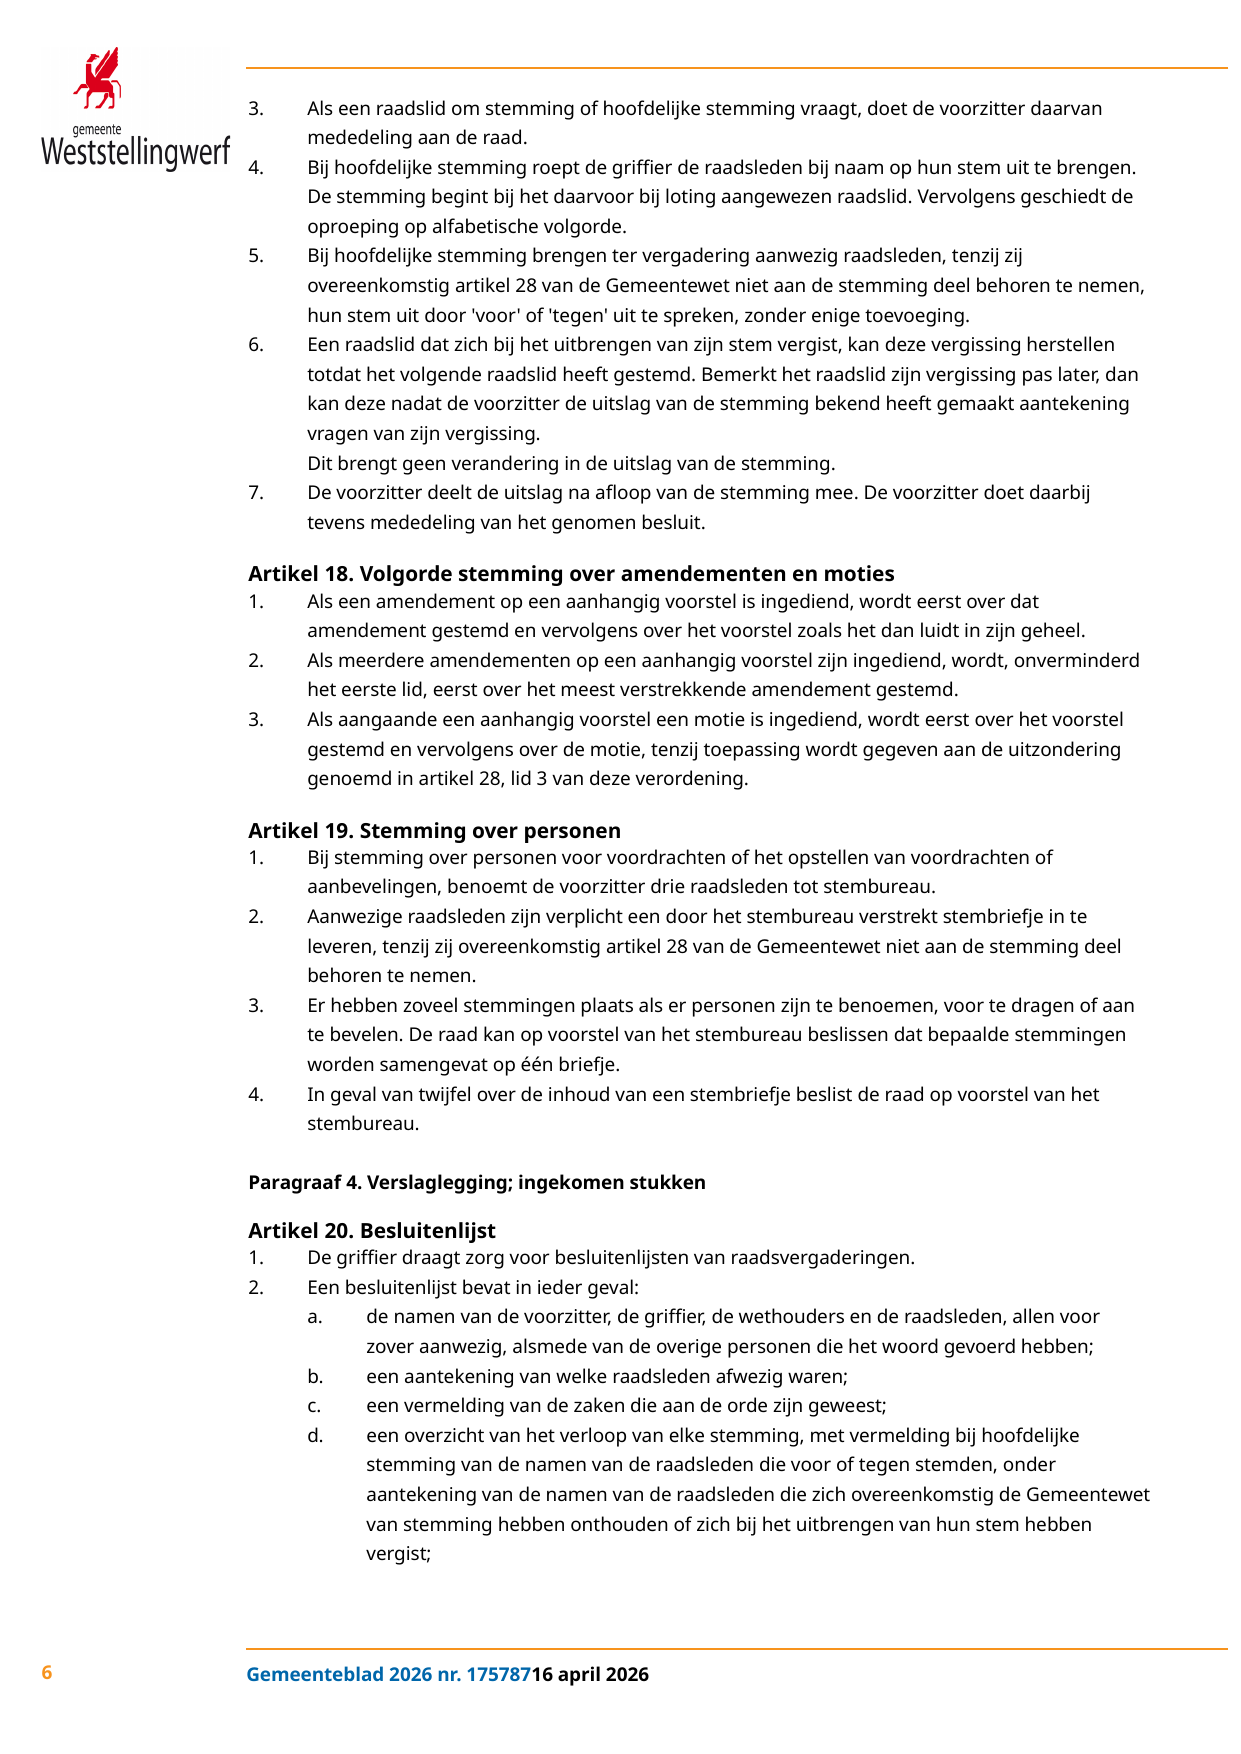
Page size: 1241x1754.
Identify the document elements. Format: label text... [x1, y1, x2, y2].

list een overzicht van het verloop van elke stemming, met vermelding bij hoofdelijke stemming van de namen van de raadsleden die voor of tegen stemden, onder aantekening van de namen van de raadsleden die zich overeenkomstig de Gemeentewet van stemming hebben onthouden of zich bij het uitbrengen van hun stem hebben vergist; [307, 1422, 1152, 1566]
list Bij hoofdelijke stemming roept de griffier de raadsleden bij naam op hun stem uit te brengen. [248, 154, 1152, 180]
list De stemming begint bij het daarvoor bij loting aangewezen raadslid. Vervolgens geschiedt de oproeping op alfabetische volgorde. [248, 183, 1152, 239]
picture [41, 47, 231, 172]
list De griffier draagt zorg voor besluitenlijsten van raadsvergaderingen. [248, 1244, 1152, 1270]
list een aantekening van welke raadsleden afwezig waren; [307, 1363, 1152, 1389]
text Artikel 19. Stemming over personen [248, 816, 1152, 844]
list Er hebben zoveel stemmingen plaats als er personen zijn te benoemen, voor te dragen of aan te bevelen. De raad kan op voorstel van het stembureau beslissen dat bepaalde stemmingen worden samengevat op één briefje. [248, 992, 1152, 1077]
list Als een raadslid om stemming of hoofdelijke stemming vraagt, doet de voorzitter daarvan mededeling aan de raad. [248, 95, 1152, 150]
list een vermelding van de zaken die aan de orde zijn geweest; [307, 1392, 1152, 1418]
list Bij stemming over personen voor voordrachten of het opstellen van voordrachten of aanbevelingen, benoemt de voorzitter drie raadsleden tot stembureau. [248, 844, 1152, 899]
list de namen van de voorzitter, de griffier, de wethouders en de raadsleden, allen voor zover aanwezig, alsmede van de overige personen die het woord gevoerd hebben; [307, 1304, 1152, 1359]
list Aanwezige raadsleden zijn verplicht een door het stembureau verstrekt stembriefje in te leveren, tenzij zij overeenkomstig artikel 28 van de Gemeentewet niet aan de stemming deel behoren te nemen. [248, 903, 1152, 988]
list Als aangaande een aanhangig voorstel een motie is ingediend, wordt eerst over het voorstel gestemd en vervolgens over de motie, tenzij toepassing wordt gegeven aan de uitzondering genoemd in artikel 28, lid 3 van deze verordening. [248, 706, 1152, 791]
list Bij hoofdelijke stemming brengen ter vergadering aanwezig raadsleden, tenzij zij overeenkomstig artikel 28 van de Gemeentewet niet aan de stemming deel behoren te nemen, hun stem uit door 'voor' of 'tegen' uit te spreken, zonder enige toevoeging. [248, 243, 1152, 328]
list Als een amendement op een aanhangig voorstel is ingediend, wordt eerst over dat amendement gestemd en vervolgens over het voorstel zoals het dan luidt in zijn geheel. [248, 588, 1152, 643]
text Artikel 18. Volgorde stemming over amendementen en moties [248, 559, 1152, 588]
list In geval van twijfel over de inhoud van een stembriefje beslist de raad op voorstel van het stembureau. [248, 1081, 1152, 1136]
list Een raadslid dat zich bij het uitbrengen van zijn stem vergist, kan deze vergissing herstellen totdat het volgende raadslid heeft gestemd. Bemerkt het raadslid zijn vergissing pas later, dan kan deze nadat de voorzitter de uitslag van de stemming bekend heeft gemaakt aantekening vragen van zijn vergissing. [248, 331, 1152, 446]
list Als meerdere amendementen op een aanhangig voorstel zijn ingediend, wordt, onverminderd het eerste lid, eerst over het meest verstrekkende amendement gestemd. [248, 647, 1152, 702]
list Een besluitenlijst bevat in ieder geval: [248, 1274, 1152, 1300]
list Dit brengt geen verandering in de uitslag van de stemming. [248, 450, 1152, 476]
text Paragraaf 4. Verslaglegging; ingekomen stukken [248, 1169, 1152, 1195]
list De voorzitter deelt de uitslag na afloop van de stemming mee. De voorzitter doet daarbij tevens mededeling van het genomen besluit. [248, 479, 1152, 535]
text Artikel 20. Besluitenlijst [248, 1216, 1152, 1244]
